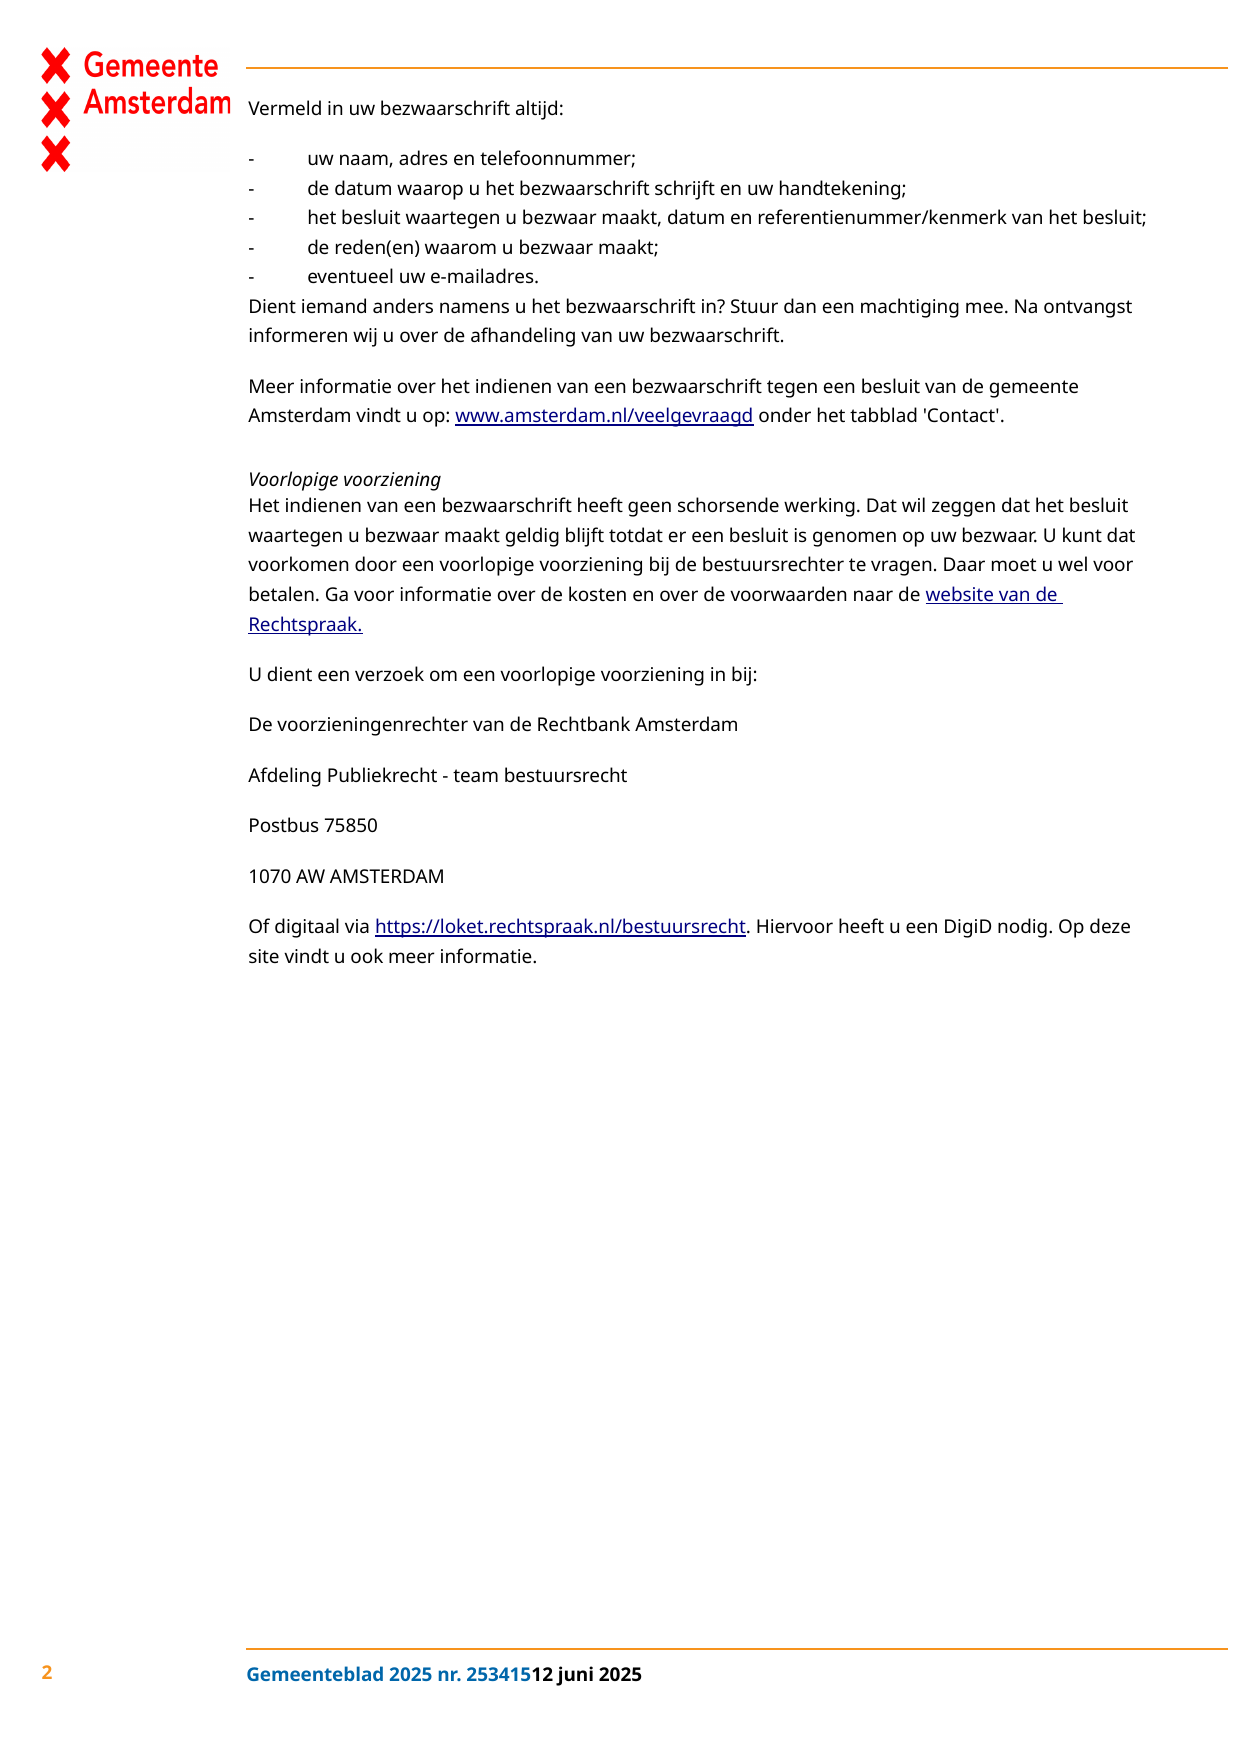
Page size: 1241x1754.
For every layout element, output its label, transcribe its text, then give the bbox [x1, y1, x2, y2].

list de reden(en) waarom u bezwaar maakt; [248, 234, 1152, 260]
text Vermeld in uw bezwaarschrift altijd: [248, 95, 1152, 121]
text U dient een verzoek om een voorlopige voorziening in bij: [248, 661, 1152, 687]
text Postbus 75850 [248, 812, 1152, 838]
list de datum waarop u het bezwaarschrift schrijft en uw handtekening; [248, 175, 1152, 201]
list het besluit waartegen u bezwaar maakt, datum en referentienummer/kenmerk van het besluit; [248, 204, 1152, 230]
text Dient iemand anders namens u het bezwaarschrift in? Stuur dan een machtiging mee. Na ontvangst informeren wij u over de afhandeling van uw bezwaarschrift. [248, 293, 1152, 348]
list uw naam, adres en telefoonnummer; [248, 145, 1152, 171]
text Voorlopige voorziening [248, 467, 1152, 492]
picture [41, 47, 231, 172]
text Meer informatie over het indienen van een bezwaarschrift tegen een besluit van de gemeente Amsterdam vindt u op: www.amsterdam.nl/veelgevraagd onder het tabblad 'Contact'. [248, 373, 1152, 428]
text 1070 AW AMSTERDAM [248, 863, 1152, 888]
text Of digitaal via https://loket.rechtspraak.nl/bestuursrecht. Hiervoor heeft u een DigiD nodig. Op deze site vindt u ook meer informatie. [248, 913, 1152, 968]
text De voorzieningenrechter van de Rechtbank Amsterdam [248, 712, 1152, 737]
text Afdeling Publiekrecht - team bestuursrecht [248, 762, 1152, 788]
text Het indienen van een bezwaarschrift heeft geen schorsende werking. Dat wil zeggen dat het besluit waartegen u bezwaar maakt geldig blijft totdat er een besluit is genomen op uw bezwaar. U kunt dat voorkomen door een voorlopige voorziening bij de bestuursrechter te vragen. Daar moet u wel voor betalen. Ga voor informatie over de kosten en over de voorwaarden naar de website van de Rechtspraak. [248, 492, 1152, 636]
list eventueel uw e-mailadres. [248, 263, 1152, 289]
